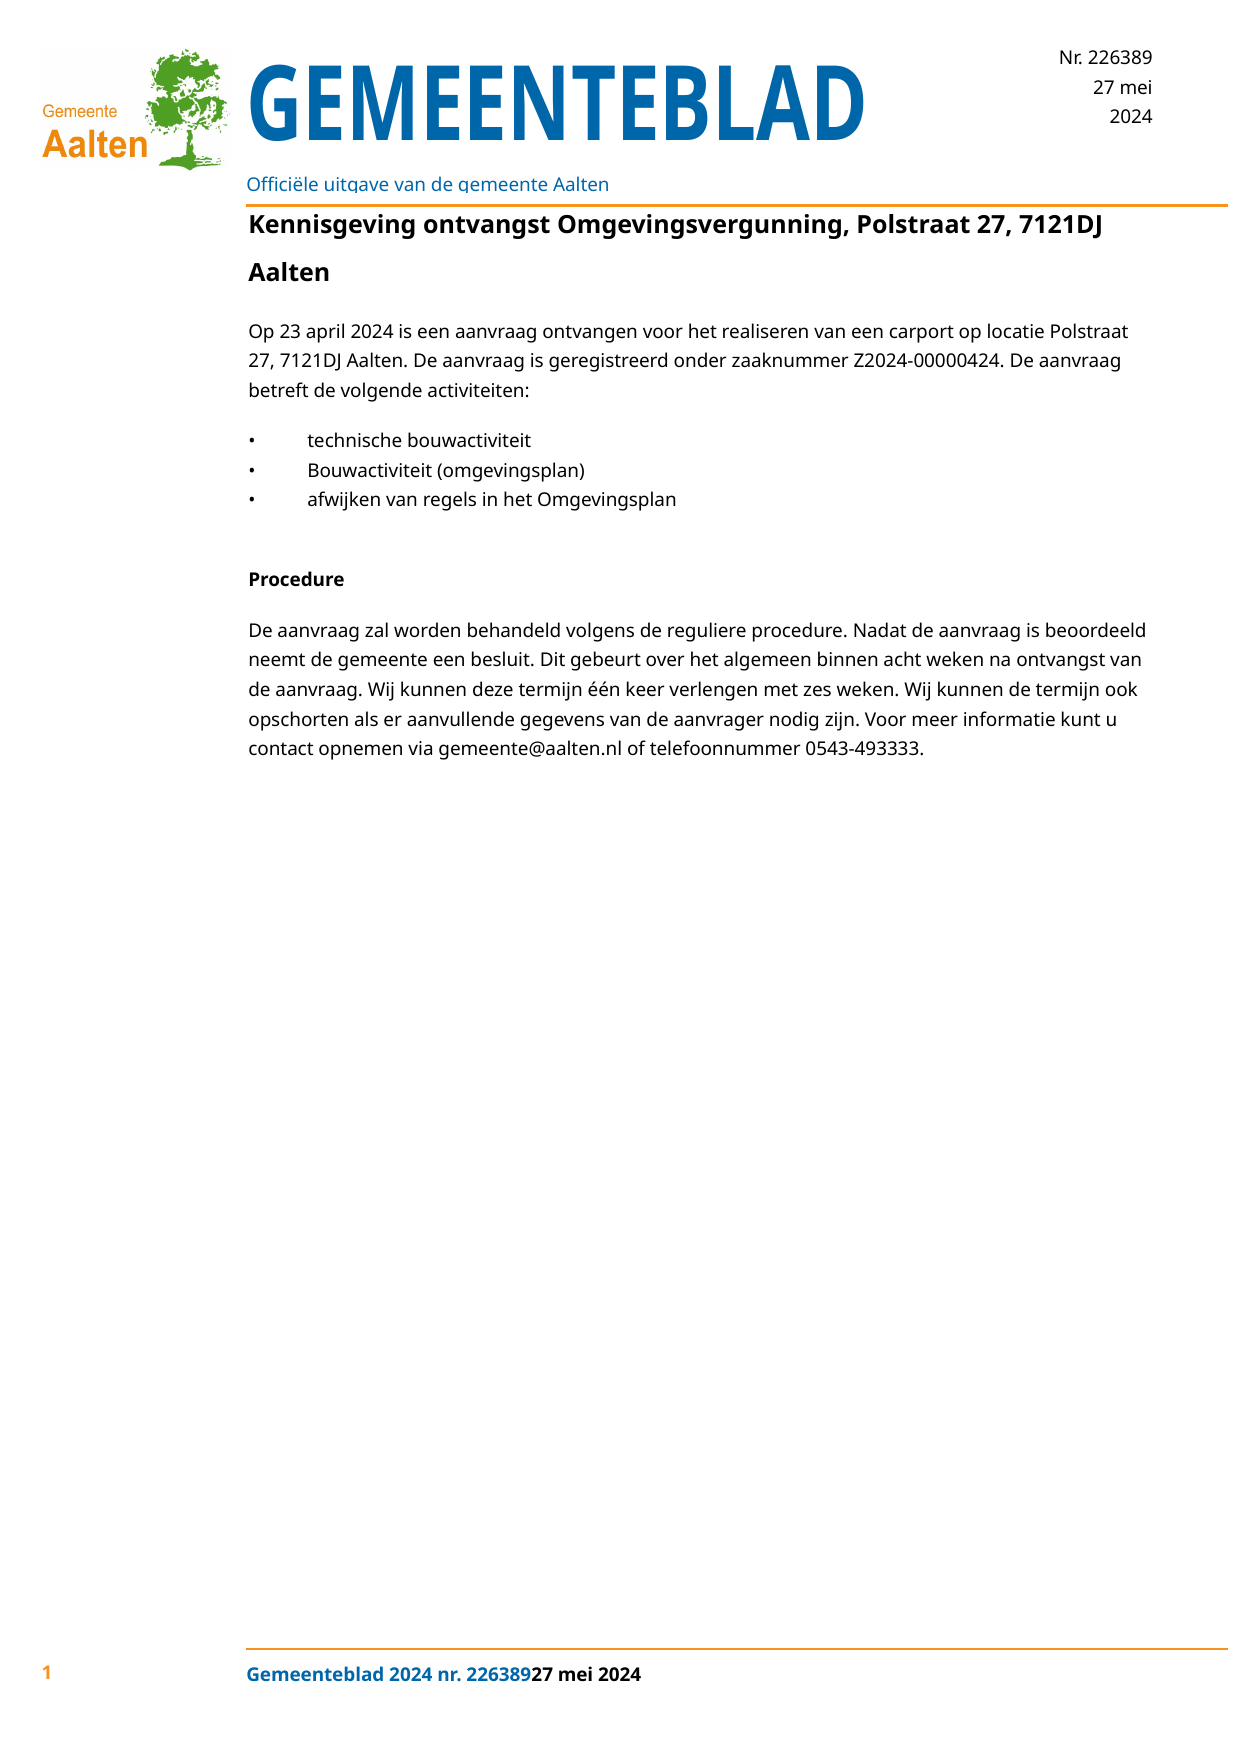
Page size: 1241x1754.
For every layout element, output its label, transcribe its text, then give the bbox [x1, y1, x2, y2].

picture [41, 47, 231, 172]
list afwijken van regels in het Omgevingsplan [248, 487, 1152, 512]
text Procedure [248, 567, 1152, 592]
text Kennisgeving ontvangst Omgevingsvergunning, Polstraat 27, 7121DJ Aalten [248, 207, 1152, 288]
list technische bouwactiviteit [248, 427, 1152, 453]
list Bouwactiviteit (omgevingsplan) [248, 457, 1152, 483]
text De aanvraag zal worden behandeld volgens de reguliere procedure. Nadat de aanvraag is beoordeeld neemt de gemeente een besluit. Dit gebeurt over het algemeen binnen acht weken na ontvangst van de aanvraag. Wij kunnen deze termijn één keer verlengen met zes weken. Wij kunnen de termijn ook opschorten als er aanvullende gegevens van de aanvrager nodig zijn. Voor meer informatie kunt u contact opnemen via gemeente@aalten.nl of telefoonnummer 0543-493333. [248, 617, 1152, 761]
text Op 23 april 2024 is een aanvraag ontvangen voor het realiseren van een carport op locatie Polstraat 27, 7121DJ Aalten. De aanvraag is geregistreerd onder zaaknummer Z2024-00000424. De aanvraag betreft de volgende activiteiten: [248, 318, 1152, 403]
